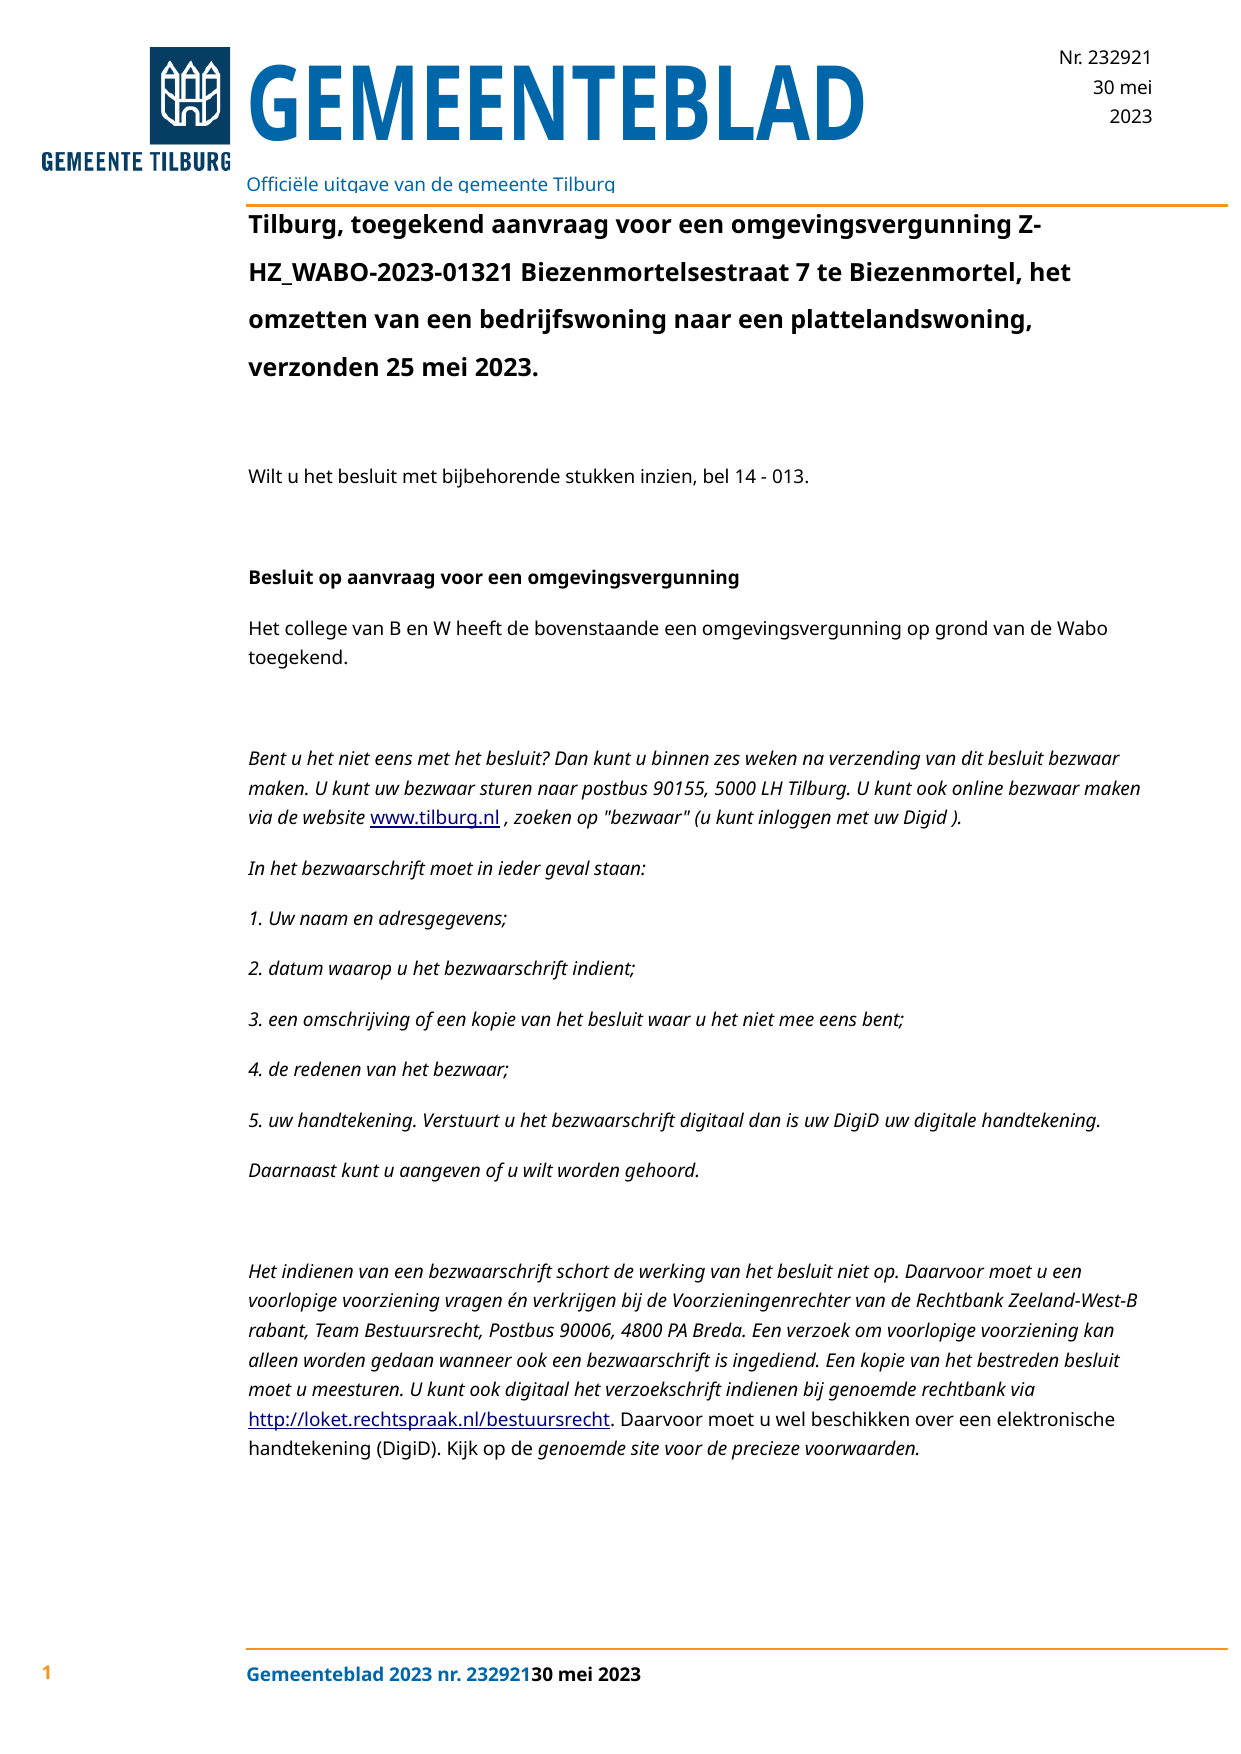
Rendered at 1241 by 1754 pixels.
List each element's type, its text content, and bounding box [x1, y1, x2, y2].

text In het bezwaarschrift moet in ieder geval staan: [248, 855, 1152, 881]
text Wilt u het besluit met bijbehorende stukken inzien, bel 14 - 013. [248, 463, 1152, 489]
picture [41, 47, 231, 172]
text Bent u het niet eens met het besluit? Dan kunt u binnen zes weken na verzending van dit besluit bezwaar maken. U kunt uw bezwaar sturen naar postbus 90155, 5000 LH Tilburg. U kunt ook online bezwaar maken via de website www.tilburg.nl , zoeken op "bezwaar" (u kunt inloggen met uw Digid ). [248, 745, 1152, 830]
text Tilburg, toegekend aanvraag voor een omgevingsvergunning Z-HZ_WABO-2023-01321 Biezenmortelsestraat 7 te Biezenmortel, het omzetten van een bedrijfswoning naar een plattelandswoning, verzonden 25 mei 2023. [248, 207, 1152, 384]
text 4. de redenen van het bezwaar; [248, 1056, 1152, 1082]
text Het indienen van een bezwaarschrift schort de werking van het besluit niet op. Daarvoor moet u een voorlopige voorziening vragen én verkrijgen bij de Voorzieningenrechter van de Rechtbank Zeeland-West-B rabant, Team Bestuursrecht, Postbus 90006, 4800 PA Breda. Een verzoek om voorlopige voorziening kan alleen worden gedaan wanneer ook een bezwaarschrift is ingediend. Een kopie van het bestreden besluit moet u meesturen. U kunt ook digitaal het verzoekschrift indienen bij genoemde rechtbank via http://loket.rechtspraak.nl/bestuursrecht. Daarvoor moet u wel beschikken over een elektronische handtekening (DigiD). Kijk op de genoemde site voor de precieze voorwaarden. [248, 1258, 1152, 1461]
text Daarnaast kunt u aangeven of u wilt worden gehoord. [248, 1157, 1152, 1183]
text 2. datum waarop u het bezwaarschrift indient; [248, 956, 1152, 981]
text 3. een omschrijving of een kopie van het besluit waar u het niet mee eens bent; [248, 1006, 1152, 1032]
text Besluit op aanvraag voor een omgevingsvergunning [248, 564, 1152, 590]
text 1. Uw naam en adresgegevens; [248, 905, 1152, 931]
text 5. uw handtekening. Verstuurt u het bezwaarschrift digitaal dan is uw DigiD uw digitale handtekening. [248, 1107, 1152, 1133]
text Het college van B en W heeft de bovenstaande een omgevingsvergunning op grond van de Wabo toegekend. [248, 615, 1152, 670]
